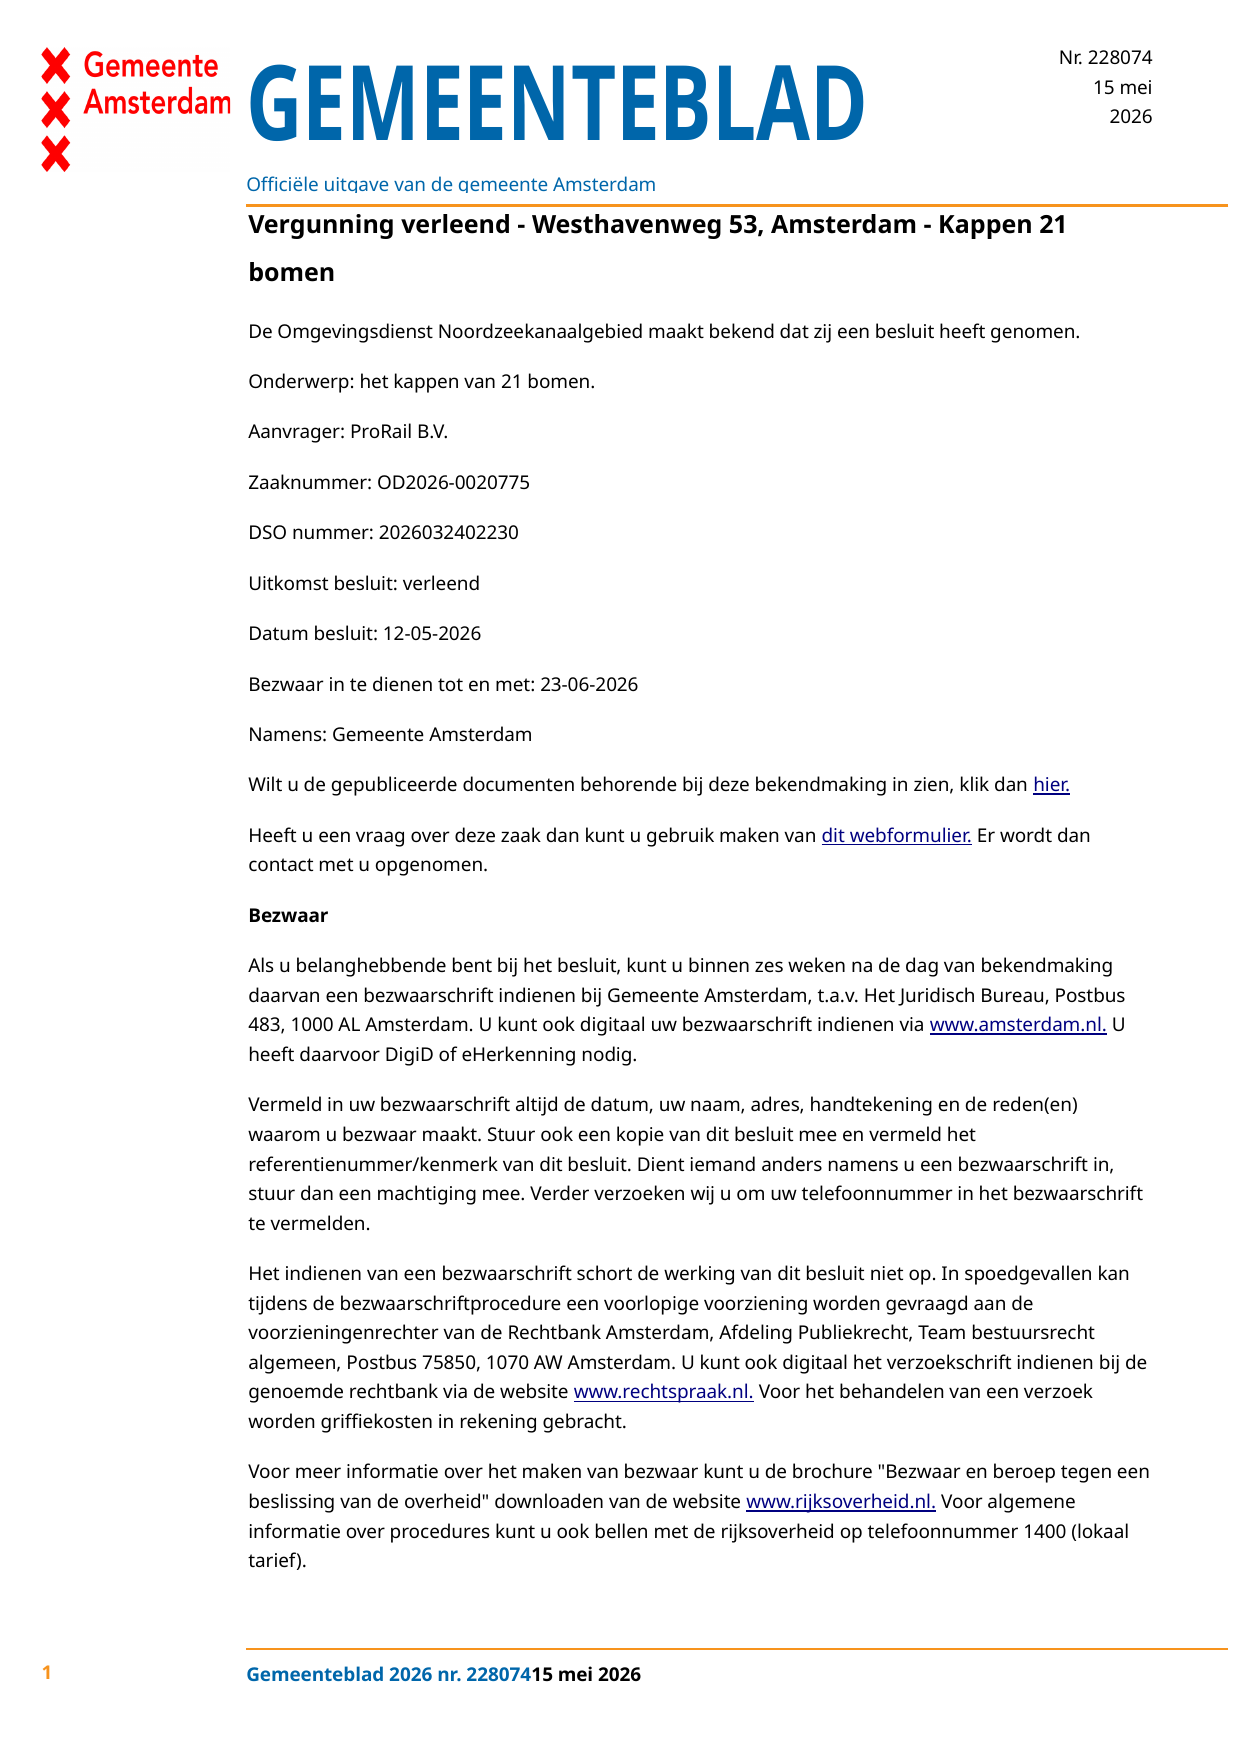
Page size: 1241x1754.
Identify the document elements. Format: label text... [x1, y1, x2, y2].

text Wilt u de gepubliceerde documenten behorende bij deze bekendmaking in zien, klik dan hier. [248, 772, 1152, 797]
text Als u belanghebbende bent bij het besluit, kunt u binnen zes weken na de dag van bekendmaking daarvan een bezwaarschrift indienen bij Gemeente Amsterdam, t.a.v. Het Juridisch Bureau, Postbus 483, 1000 AL Amsterdam. U kunt ook digitaal uw bezwaarschrift indienen via www.amsterdam.nl. U heeft daarvoor DigiD of eHerkenning nodig. [248, 952, 1152, 1067]
text Het indienen van een bezwaarschrift schort de werking van dit besluit niet op. In spoedgevallen kan tijdens de bezwaarschriftprocedure een voorlopige voorziening worden gevraagd aan de voorzieningenrechter van de Rechtbank Amsterdam, Afdeling Publiekrecht, Team bestuursrecht algemeen, Postbus 75850, 1070 AW Amsterdam. U kunt ook digitaal het verzoekschrift indienen bij de genoemde rechtbank via de website www.rechtspraak.nl. Voor het behandelen van een verzoek worden griffiekosten in rekening gebracht. [248, 1260, 1152, 1434]
text Uitkomst besluit: verleend [248, 570, 1152, 596]
text Voor meer informatie over het maken van bezwaar kunt u de brochure "Bezwaar en beroep tegen een beslissing van de overheid" downloaden van de website www.rijksoverheid.nl. Voor algemene informatie over procedures kunt u ook bellen met de rijksoverheid op telefoonnummer 1400 (lokaal tarief). [248, 1459, 1152, 1573]
picture [41, 47, 231, 172]
text Zaaknummer: OD2026-0020775 [248, 469, 1152, 495]
text Datum besluit: 12-05-2026 [248, 620, 1152, 646]
text Namens: Gemeente Amsterdam [248, 721, 1152, 747]
text DSO nummer: 2026032402230 [248, 519, 1152, 545]
text Heeft u een vraag over deze zaak dan kunt u gebruik maken van dit webformulier. Er wordt dan contact met u opgenomen. [248, 822, 1152, 877]
text Aanvrager: ProRail B.V. [248, 419, 1152, 444]
text Vermeld in uw bezwaarschrift altijd de datum, uw naam, adres, handtekening en de reden(en) waarom u bezwaar maakt. Stuur ook een kopie van dit besluit mee en vermeld het referentienummer/kenmerk van dit besluit. Dient iemand anders namens u een bezwaarschrift in, stuur dan een machtiging mee. Verder verzoeken wij u om uw telefoonnummer in het bezwaarschrift te vermelden. [248, 1092, 1152, 1236]
text Bezwaar in te dienen tot en met: 23-06-2026 [248, 671, 1152, 697]
text Bezwaar [248, 902, 1152, 928]
text Onderwerp: het kappen van 21 bomen. [248, 368, 1152, 394]
text De Omgevingsdienst Noordzeekanaalgebied maakt bekend dat zij een besluit heeft genomen. [248, 318, 1152, 344]
text Vergunning verleend - Westhavenweg 53, Amsterdam - Kappen 21 bomen [248, 207, 1152, 288]
